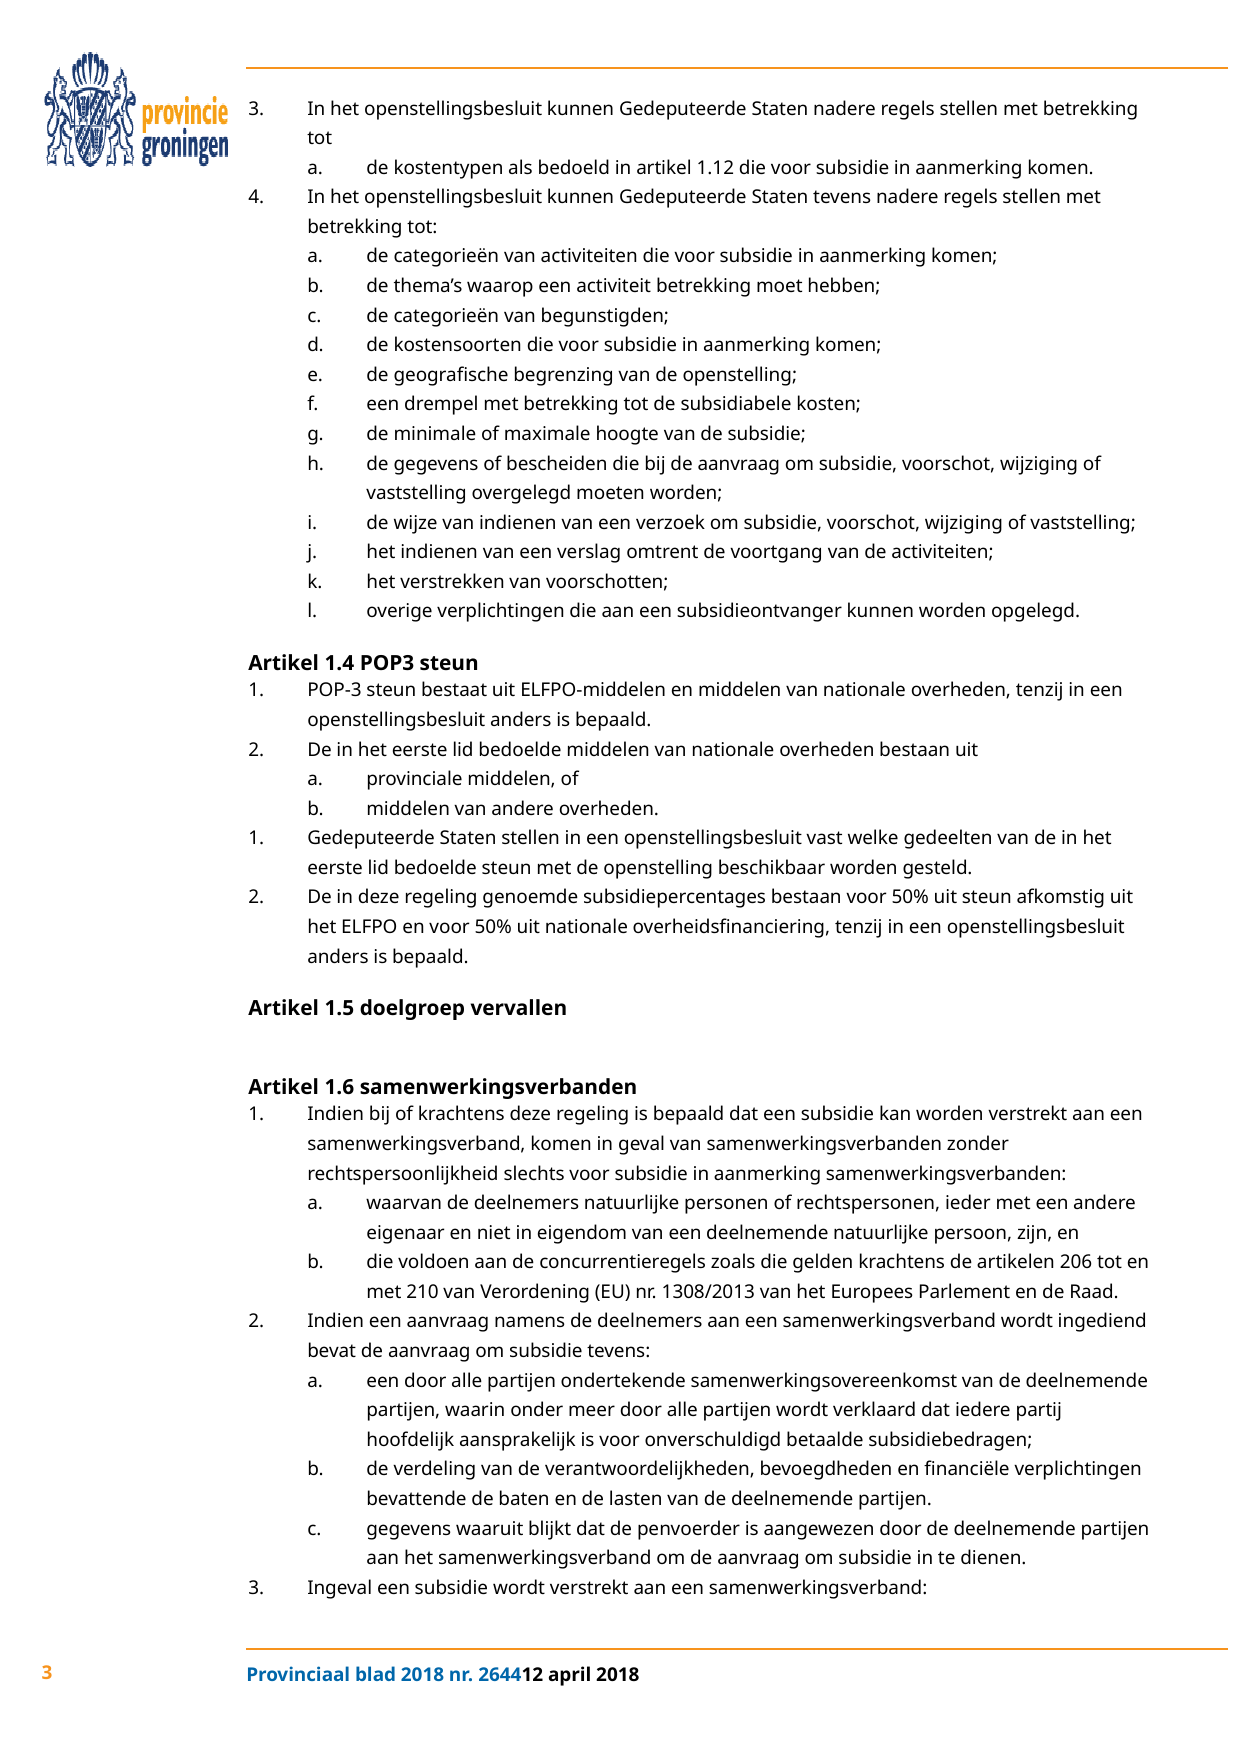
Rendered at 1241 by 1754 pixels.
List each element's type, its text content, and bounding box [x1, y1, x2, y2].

list die voldoen aan de concurrentieregels zoals die gelden krachtens de artikelen 206 tot en met 210 van Verordening (EU) nr. 1308/2013 van het Europees Parlement en de Raad. [307, 1248, 1152, 1304]
list de verdeling van de verantwoordelijkheden, bevoegdheden en financiële verplichtingen bevattende de baten en de lasten van de deelnemende partijen. [307, 1456, 1152, 1511]
list Gedeputeerde Staten stellen in een openstellingsbesluit vast welke gedeelten van de in het eerste lid bedoelde steun met de openstelling beschikbaar worden gesteld. [248, 824, 1152, 880]
list de geografische begrenzing van de openstelling; [307, 361, 1152, 387]
list middelen van andere overheden. [307, 795, 1152, 821]
list de kostentypen als bedoeld in artikel 1.12 die voor subsidie in aanmerking komen. [307, 154, 1152, 180]
list de wijze van indienen van een verzoek om subsidie, voorschot, wijziging of vaststelling; [307, 509, 1152, 535]
list In het openstellingsbesluit kunnen Gedeputeerde Staten tevens nadere regels stellen met betrekking tot: [248, 183, 1152, 239]
list provinciale middelen, of [307, 765, 1152, 791]
list het indienen van een verslag omtrent de voortgang van de activiteiten; [307, 538, 1152, 564]
list In het openstellingsbesluit kunnen Gedeputeerde Staten nadere regels stellen met betrekking tot [248, 95, 1152, 150]
list de categorieën van begunstigden; [307, 302, 1152, 328]
list Ingeval een subsidie wordt verstrekt aan een samenwerkingsverband: [248, 1574, 1152, 1599]
list Indien een aanvraag namens de deelnemers aan een samenwerkingsverband wordt ingediend bevat de aanvraag om subsidie tevens: [248, 1308, 1152, 1363]
list waarvan de deelnemers natuurlijke personen of rechtspersonen, ieder met een andere eigenaar en niet in eigendom van een deelnemende natuurlijke persoon, zijn, en [307, 1189, 1152, 1244]
text Artikel 1.6 samenwerkingsverbanden [248, 1072, 1152, 1101]
list een door alle partijen ondertekende samenwerkingsovereenkomst van de deelnemende partijen, waarin onder meer door alle partijen wordt verklaard dat iedere partij hoofdelijk aansprakelijk is voor onverschuldigd betaalde subsidiebedragen; [307, 1367, 1152, 1452]
list de gegevens of bescheiden die bij de aanvraag om subsidie, voorschot, wijziging of vaststelling overgelegd moeten worden; [307, 450, 1152, 505]
text Artikel 1.5 doelgroep vervallen [248, 993, 1152, 1022]
list de thema’s waarop een activiteit betrekking moet hebben; [307, 272, 1152, 298]
list een drempel met betrekking tot de subsidiabele kosten; [307, 391, 1152, 416]
list de kostensoorten die voor subsidie in aanmerking komen; [307, 331, 1152, 357]
list Indien bij of krachtens deze regeling is bepaald dat een subsidie kan worden verstrekt aan een samenwerkingsverband, komen in geval van samenwerkingsverbanden zonder rechtspersoonlijkheid slechts voor subsidie in aanmerking samenwerkingsverbanden: [248, 1101, 1152, 1185]
list gegevens waaruit blijkt dat de penvoerder is aangewezen door de deelnemende partijen aan het samenwerkingsverband om de aanvraag om subsidie in te dienen. [307, 1515, 1152, 1570]
list de categorieën van activiteiten die voor subsidie in aanmerking komen; [307, 243, 1152, 268]
text Artikel 1.4 POP3 steun [248, 648, 1152, 677]
list het verstrekken van voorschotten; [307, 568, 1152, 594]
list De in het eerste lid bedoelde middelen van nationale overheden bestaan uit [248, 736, 1152, 761]
list POP-3 steun bestaat uit ELFPO-middelen en middelen van nationale overheden, tenzij in een openstellingsbesluit anders is bepaald. [248, 677, 1152, 732]
list de minimale of maximale hoogte van de subsidie; [307, 420, 1152, 446]
picture [41, 47, 231, 172]
list De in deze regeling genoemde subsidiepercentages bestaan voor 50% uit steun afkomstig uit het ELFPO en voor 50% uit nationale overheidsfinanciering, tenzij in een openstellingsbesluit anders is bepaald. [248, 884, 1152, 968]
list overige verplichtingen die aan een subsidieontvanger kunnen worden opgelegd. [307, 598, 1152, 623]
